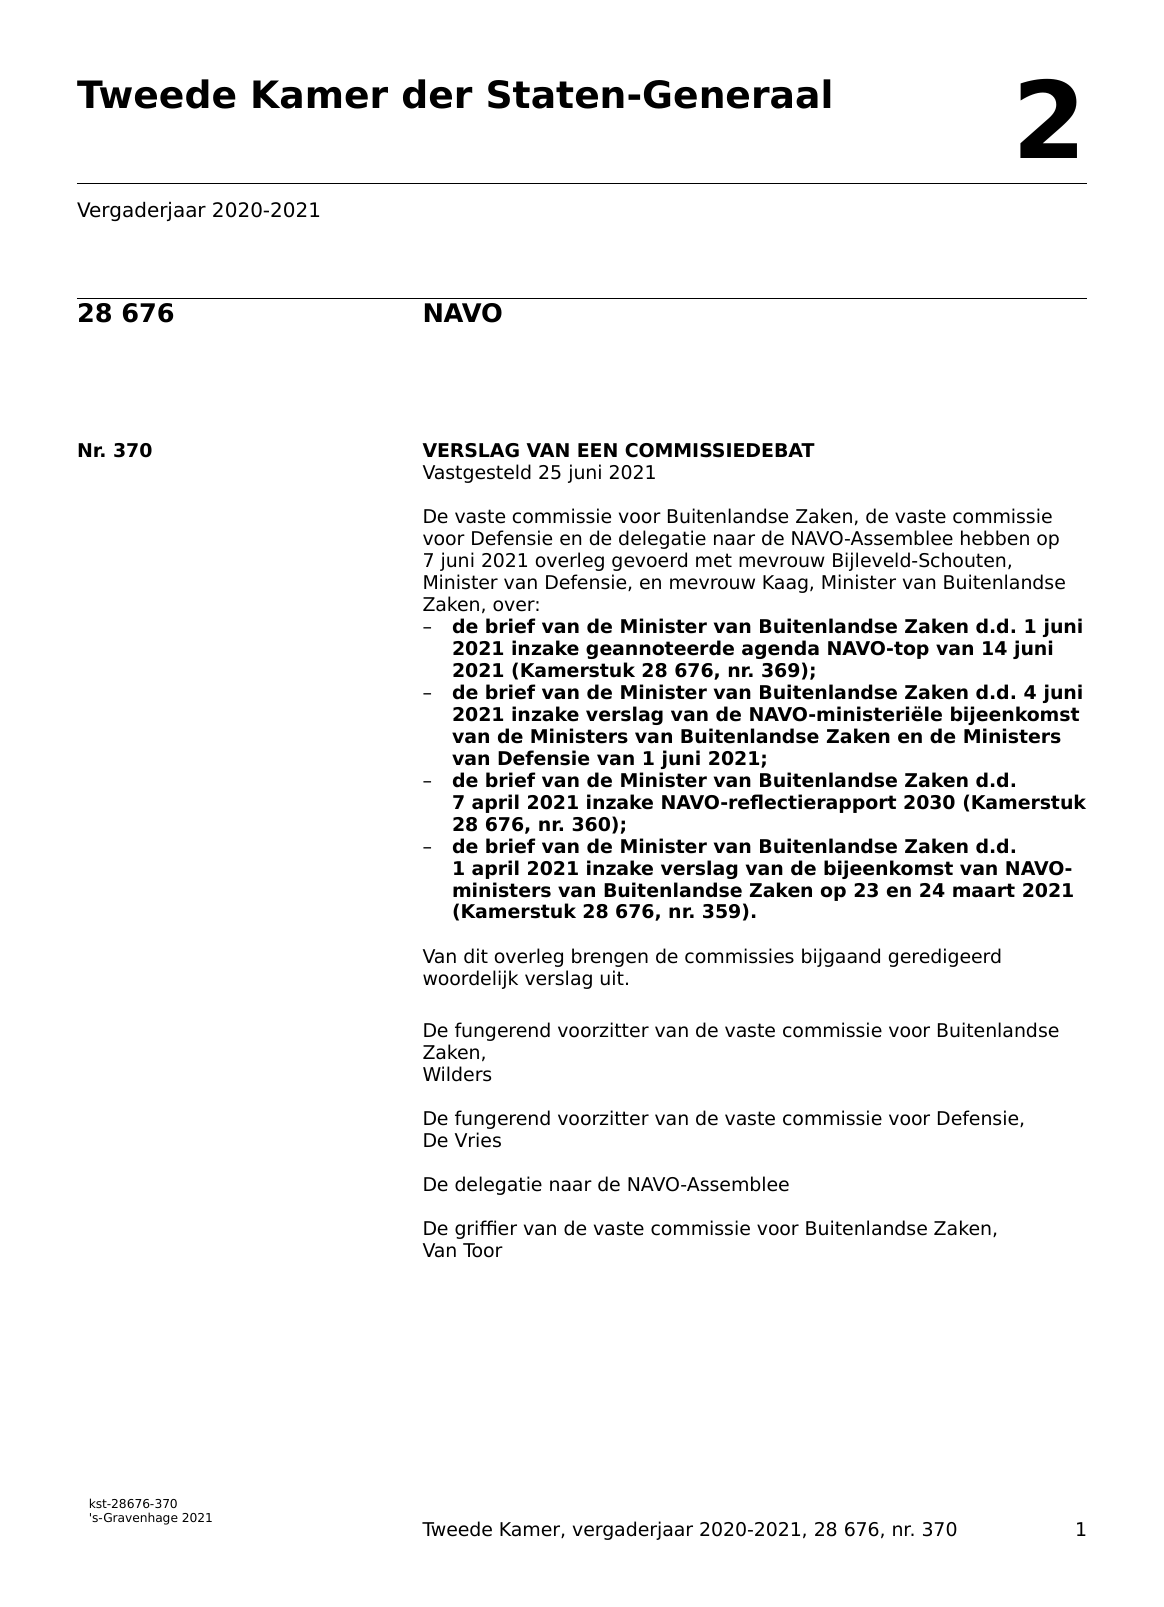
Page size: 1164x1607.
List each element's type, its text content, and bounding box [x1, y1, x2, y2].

subtitle 28 676 NAVO [77, 299, 1087, 329]
text De griffier van de vaste commissie voor Buitenlandse Zaken, Van Toor [422, 1218, 1087, 1262]
text De delegatie naar de NAVO-Assemblee [422, 1174, 1087, 1196]
text – de brief van de Minister van Buitenlandse Zaken d.d. 1 juni 2021 inzake geannoteerde agenda NAVO-top van 14 juni 2021 (Kamerstuk 28 676, nr. 369); [422, 616, 1087, 682]
text – de brief van de Minister van Buitenlandse Zaken d.d. 7 april 2021 inzake NAVO-reflectierapport 2030 (Kamerstuk 28 676, nr. 360); [422, 769, 1087, 836]
table_header 2 [886, 59, 1087, 183]
text Vastgesteld 25 juni 2021 [422, 462, 1087, 484]
text 's-Gravenhage 2021 [88, 1511, 323, 1525]
subtitle Nr. 370 VERSLAG VAN EEN COMMISSIEDEBAT [77, 440, 1087, 462]
text – de brief van de Minister van Buitenlandse Zaken d.d. 4 juni 2021 inzake verslag van de NAVO-ministeriële bijeenkomst van de Ministers van Buitenlandse Zaken en de Ministers van Defensie van 1 juni 2021; [422, 682, 1087, 769]
text kst-28676-370 [88, 1497, 323, 1511]
text – de brief van de Minister van Buitenlandse Zaken d.d. 1 april 2021 inzake verslag van de bijeenkomst van NAVO-ministers van Buitenlandse Zaken op 23 en 24 maart 2021 (Kamerstuk 28 676, nr. 359). [422, 836, 1087, 923]
text De vaste commissie voor Buitenlandse Zaken, de vaste commissie voor Defensie en de delegatie naar de NAVO-Assemblee hebben op 7 juni 2021 overleg gevoerd met mevrouw Bijleveld-Schouten, Minister van Defensie, en mevrouw Kaag, Minister van Buitenlandse Zaken, over: [422, 506, 1087, 616]
text De fungerend voorzitter van de vaste commissie voor Buitenlandse Zaken, Wilders [422, 1019, 1087, 1086]
text De fungerend voorzitter van de vaste commissie voor Defensie, De Vries [422, 1108, 1087, 1152]
table_cell Vergaderjaar 2020-2021 [77, 184, 1087, 298]
table_header Tweede Kamer der Staten-Generaal [77, 59, 886, 183]
text Van dit overleg brengen de commissies bijgaand geredigeerd woordelijk verslag uit. [422, 946, 1087, 989]
